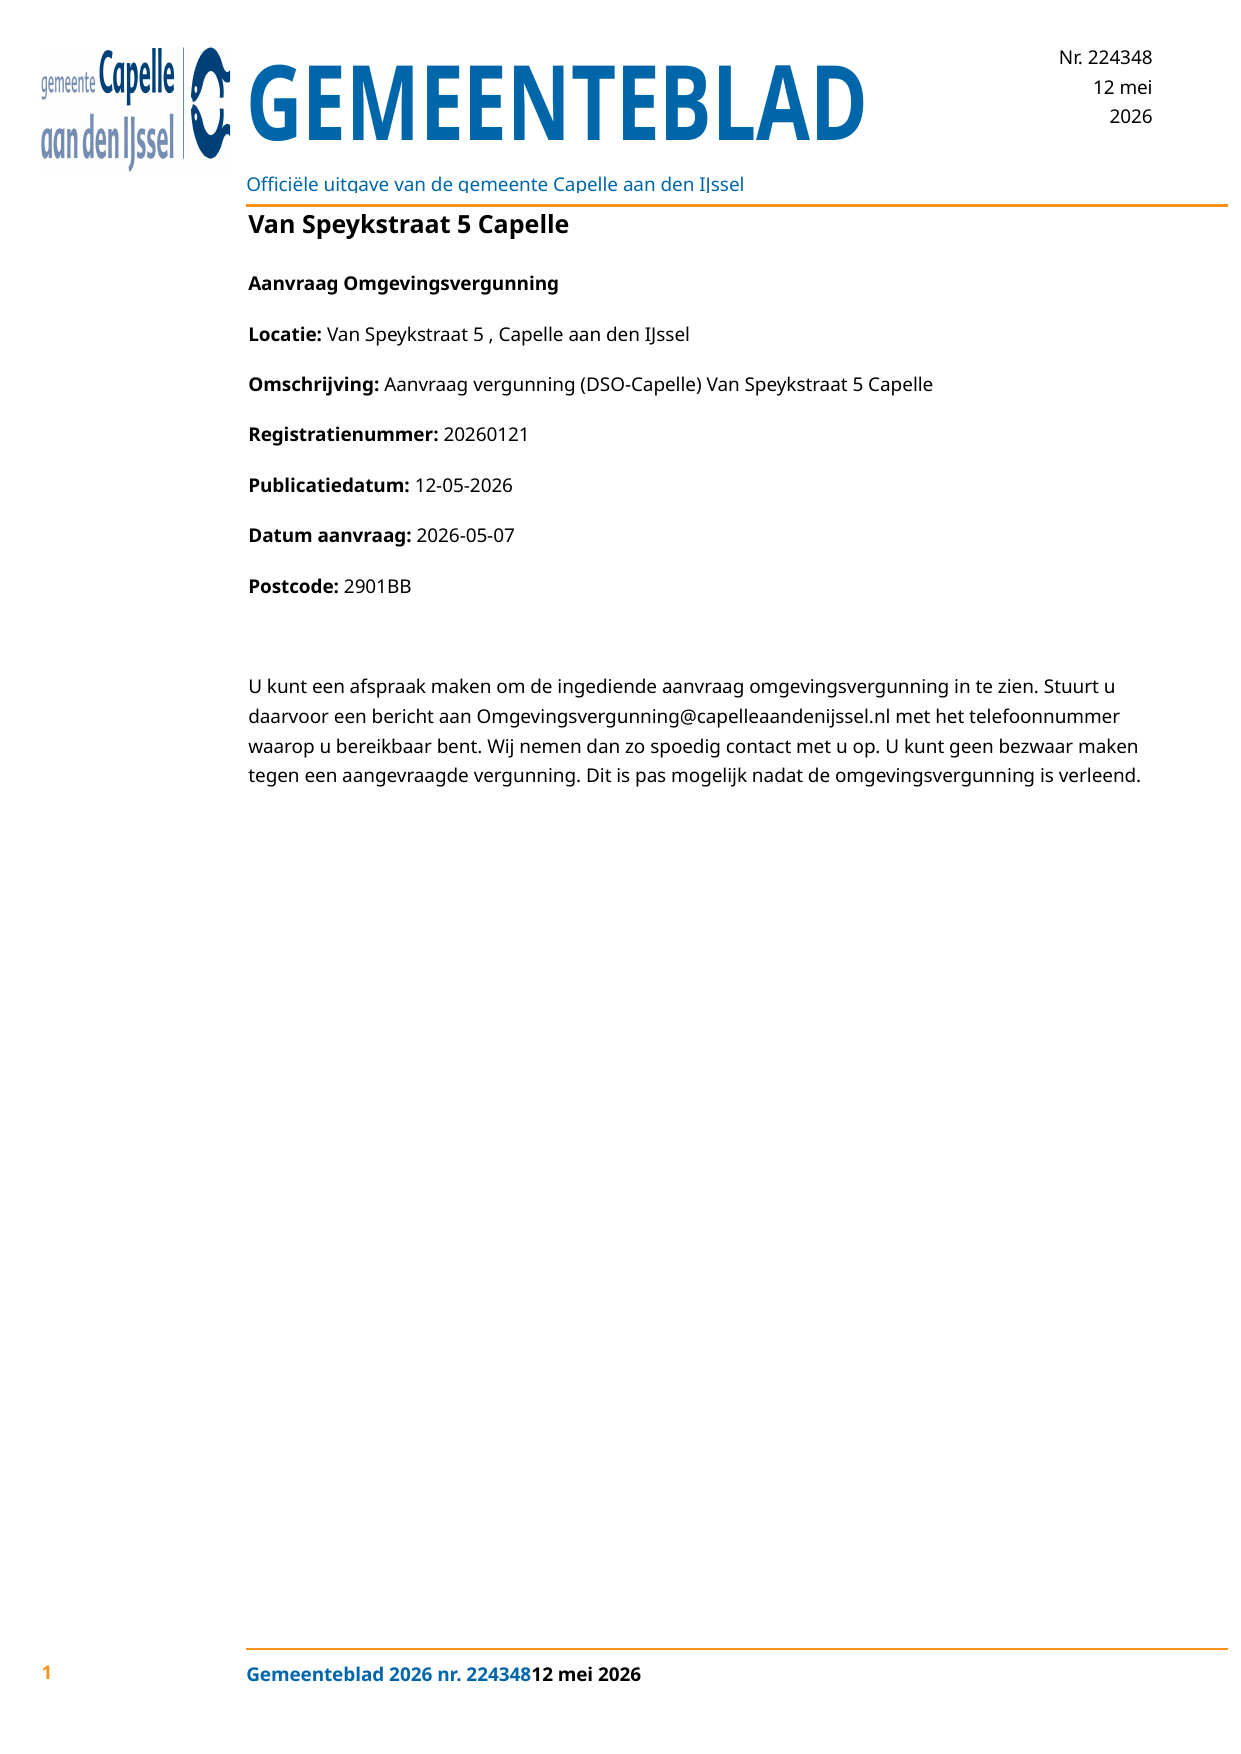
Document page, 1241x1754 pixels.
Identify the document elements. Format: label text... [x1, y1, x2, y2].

text Omschrijving: Aanvraag vergunning (DSO-Capelle) Van Speykstraat 5 Capelle [248, 371, 1152, 397]
text Aanvraag Omgevingsvergunning [248, 270, 1152, 296]
text Publicatiedatum: 12-05-2026 [248, 472, 1152, 498]
text Van Speykstraat 5 Capelle [248, 207, 1152, 241]
text Registratienummer: 20260121 [248, 422, 1152, 447]
text Datum aanvraag: 2026-05-07 [248, 522, 1152, 548]
picture [41, 47, 231, 172]
text U kunt een afspraak maken om de ingediende aanvraag omgevingsvergunning in te zien. Stuurt u daarvoor een bericht aan Omgevingsvergunning@capelleaandenijssel.nl met het telefoonnummer waarop u bereikbaar bent. Wij nemen dan zo spoedig contact met u op. U kunt geen bezwaar maken tegen een aangevraagde vergunning. Dit is pas mogelijk nadat de omgevingsvergunning is verleend. [248, 674, 1152, 788]
text Locatie: Van Speykstraat 5 , Capelle aan den IJssel [248, 321, 1152, 346]
text Postcode: 2901BB [248, 573, 1152, 598]
